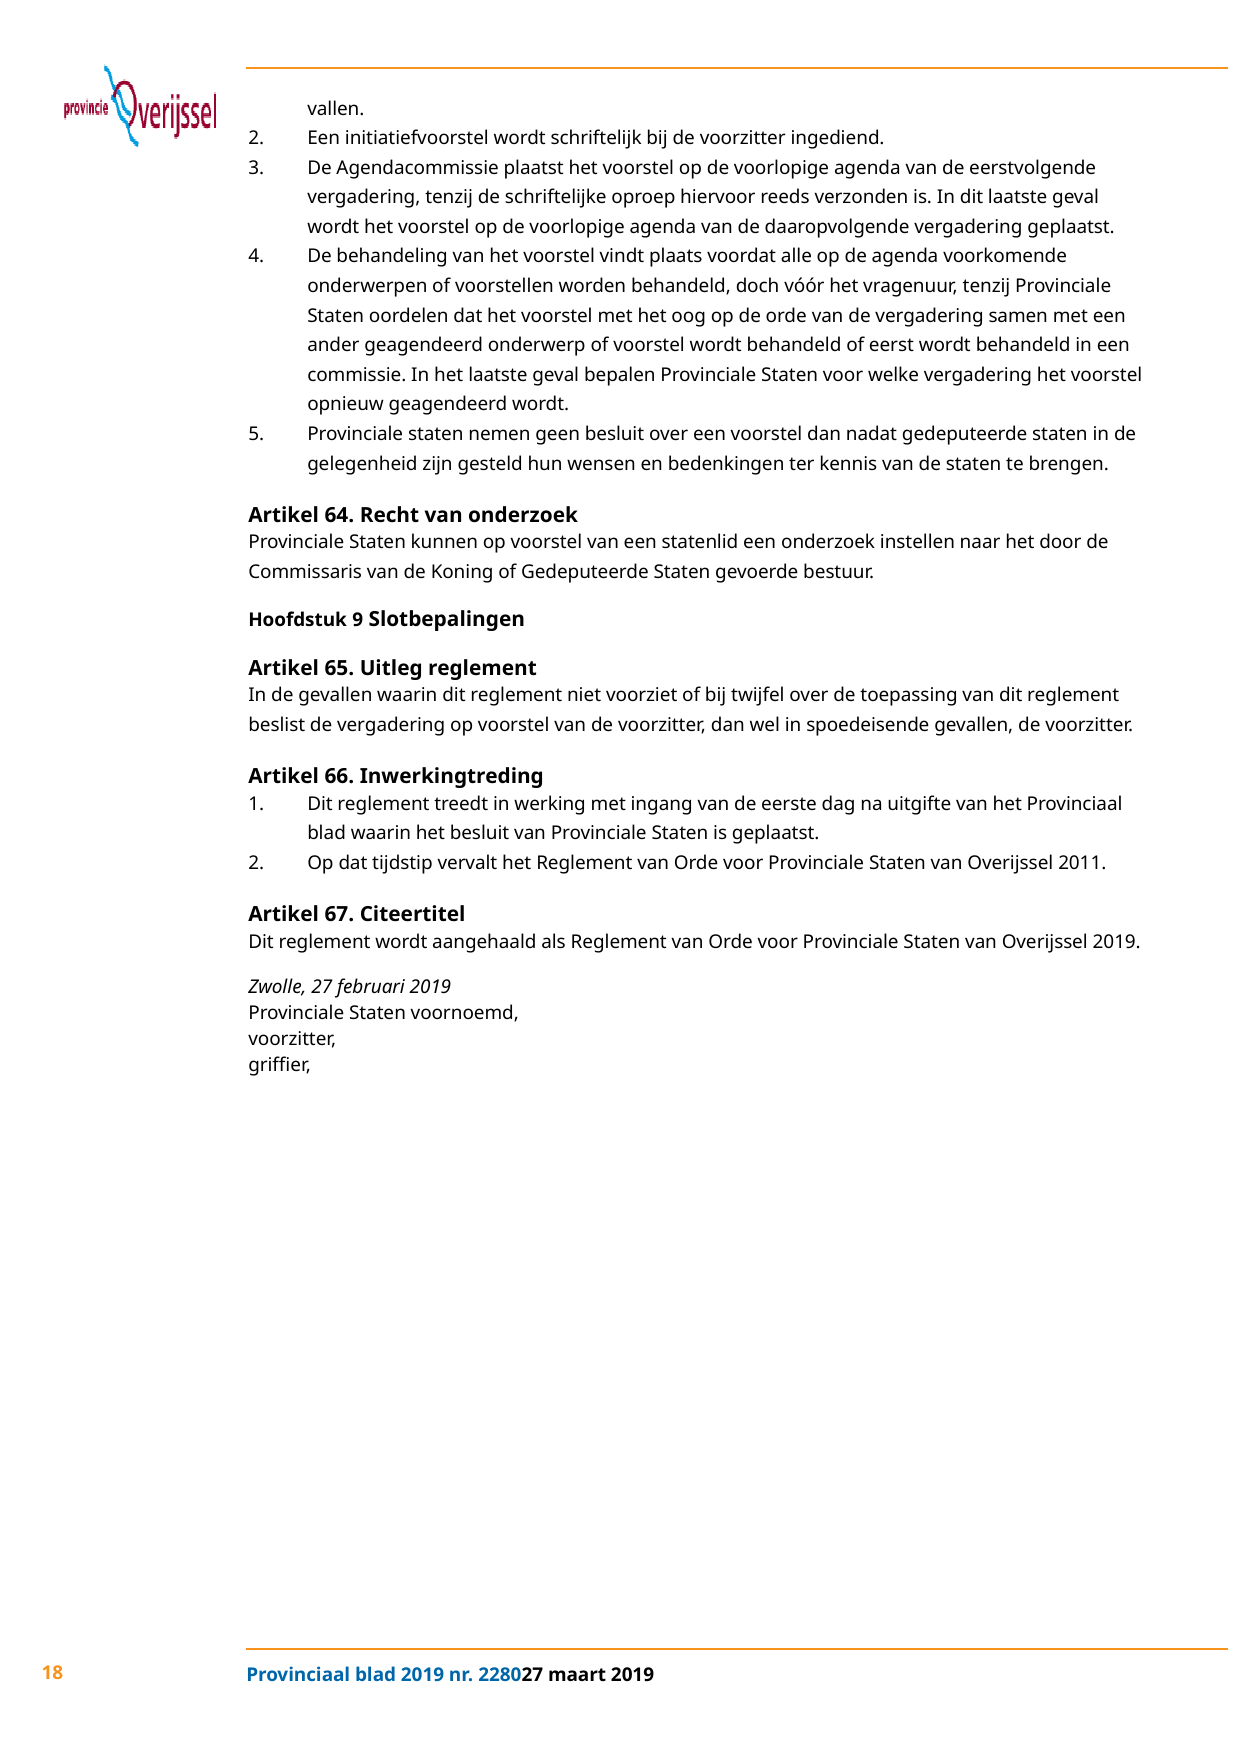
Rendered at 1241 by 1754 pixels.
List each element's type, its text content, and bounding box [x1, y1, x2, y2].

list Een initiatiefvoorstel wordt schriftelijk bij de voorzitter ingediend. [248, 124, 1152, 150]
list vallen. [248, 95, 1152, 121]
list Dit reglement treedt in werking met ingang van de eerste dag na uitgifte van het Provinciaal blad waarin het besluit van Provinciale Staten is geplaatst. [248, 790, 1152, 845]
text In de gevallen waarin dit reglement niet voorziet of bij twijfel over de toepassing van dit reglement beslist de vergadering op voorstel van de voorzitter, dan wel in spoedeisende gevallen, de voorzitter. [248, 682, 1152, 737]
picture [41, 47, 231, 172]
text Artikel 67. Citeertitel [248, 899, 1152, 928]
text Provinciale Staten kunnen op voorstel van een statenlid een onderzoek instellen naar het door de Commissaris van de Koning of Gedeputeerde Staten gevoerde bestuur. [248, 529, 1152, 584]
text Artikel 66. Inwerkingtreding [248, 762, 1152, 790]
list Op dat tijdstip vervalt het Reglement van Orde voor Provinciale Staten van Overijssel 2011. [248, 849, 1152, 875]
list Provinciale staten nemen geen besluit over een voorstel dan nadat gedeputeerde staten in de gelegenheid zijn gesteld hun wensen en bedenkingen ter kennis van de staten te brengen. [248, 420, 1152, 476]
text Artikel 64. Recht van onderzoek [248, 500, 1152, 529]
text Zwolle, 27 februari 2019 [248, 974, 1152, 999]
text Provinciale Staten voornoemd, [248, 999, 1152, 1025]
text Artikel 65. Uitleg reglement [248, 653, 1152, 682]
text Hoofdstuk 9 Slotbepalingen [248, 604, 1152, 632]
list De behandeling van het voorstel vindt plaats voordat alle op de agenda voorkomende onderwerpen of voorstellen worden behandeld, doch vóór het vragenuur, tenzij Provinciale Staten oordelen dat het voorstel met het oog op de orde van de vergadering samen met een ander geagendeerd onderwerp of voorstel wordt behandeld of eerst wordt behandeld in een commissie. In het laatste geval bepalen Provinciale Staten voor welke vergadering het voorstel opnieuw geagendeerd wordt. [248, 243, 1152, 416]
list De Agendacommissie plaatst het voorstel op de voorlopige agenda van de eerstvolgende vergadering, tenzij de schriftelijke oproep hiervoor reeds verzonden is. In dit laatste geval wordt het voorstel op de voorlopige agenda van de daaropvolgende vergadering geplaatst. [248, 154, 1152, 239]
text Dit reglement wordt aangehaald als Reglement van Orde voor Provinciale Staten van Overijssel 2019. [248, 928, 1152, 954]
text voorzitter, [248, 1025, 1152, 1051]
text griffier, [248, 1051, 1152, 1077]
